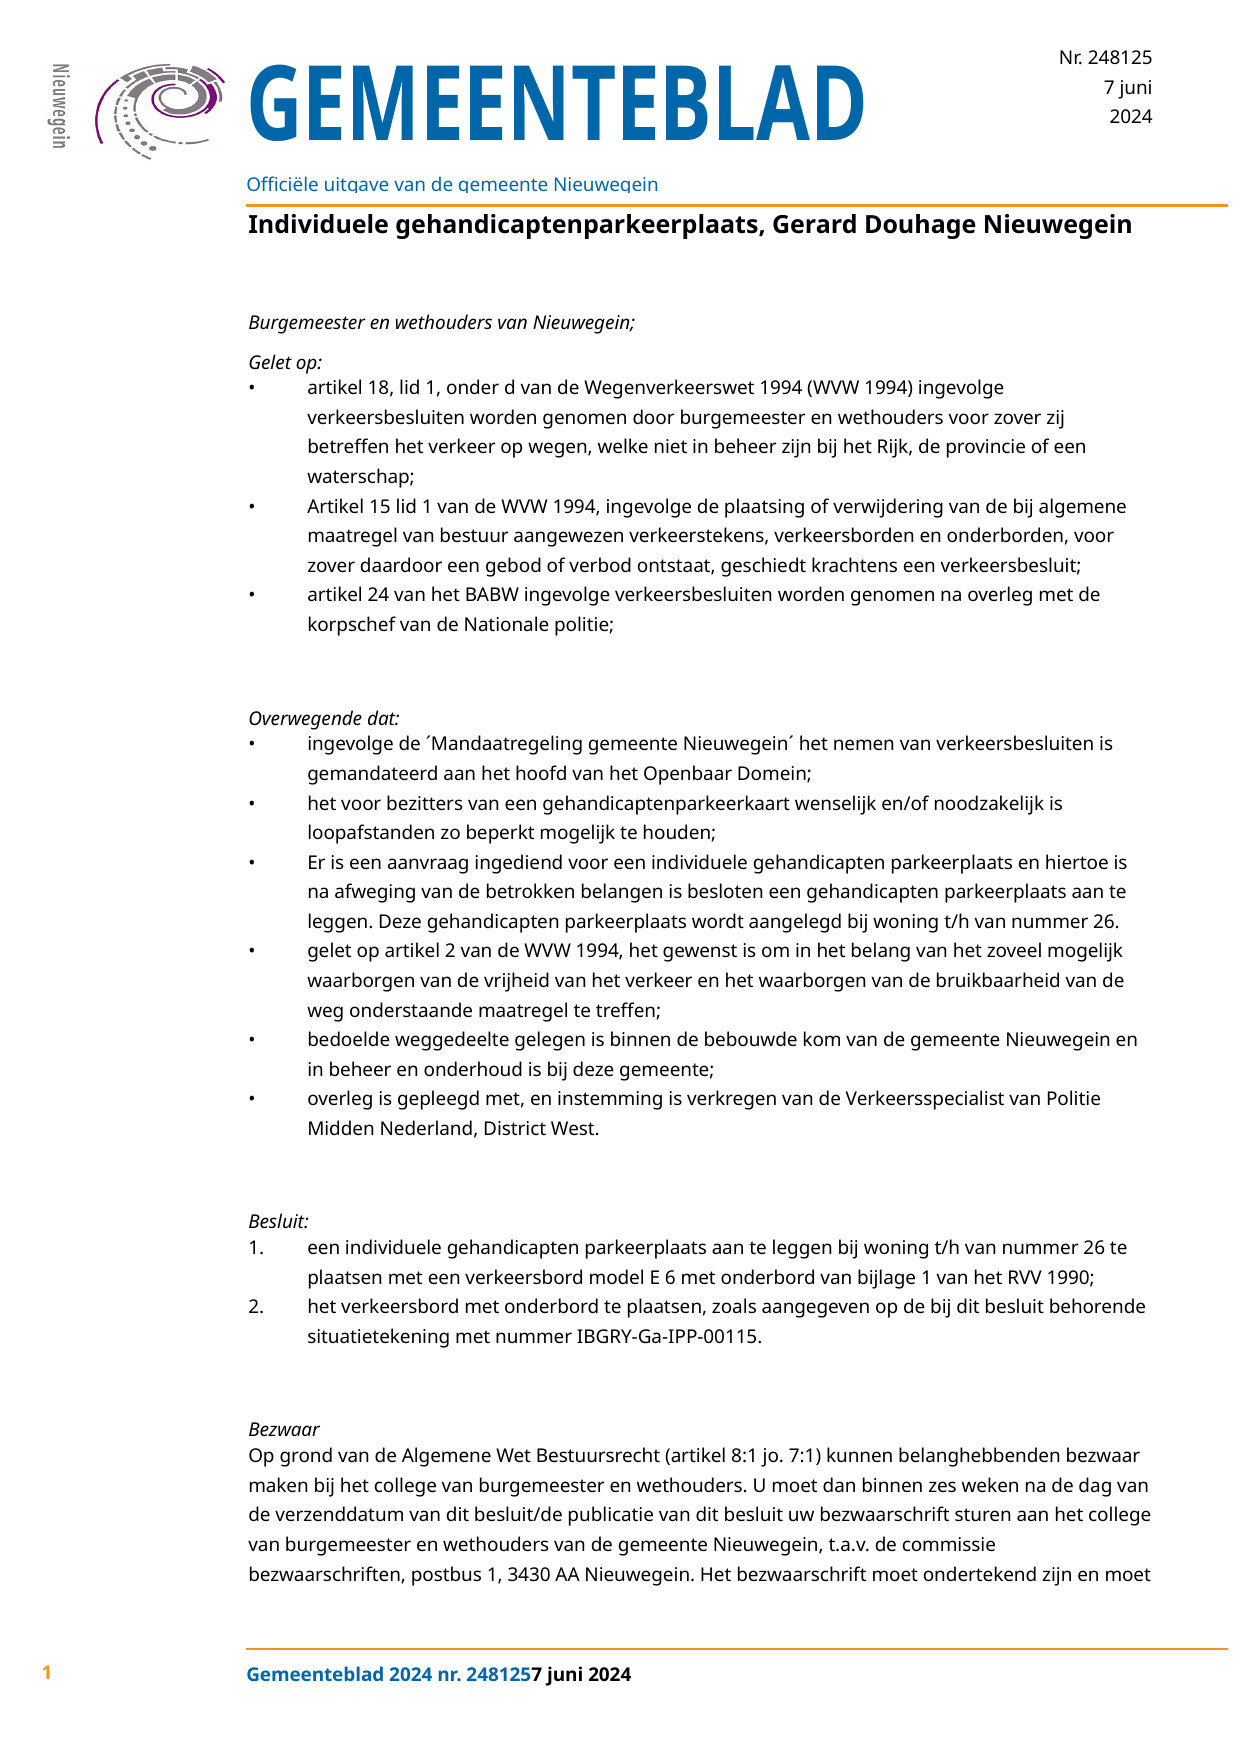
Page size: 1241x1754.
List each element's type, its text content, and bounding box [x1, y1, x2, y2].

list artikel 18, lid 1, onder d van de Wegenverkeerswet 1994 (WVW 1994) ingevolge verkeersbesluiten worden genomen door burgemeester en wethouders voor zover zij betreffen het verkeer op wegen, welke niet in beheer zijn bij het Rijk, de provincie of een waterschap; [248, 374, 1152, 489]
list overleg is gepleegd met, en instemming is verkregen van de Verkeersspecialist van Politie Midden Nederland, District West. [248, 1086, 1152, 1141]
list het verkeersbord met onderbord te plaatsen, zoals aangegeven op de bij dit besluit behorende situatietekening met nummer IBGRY-Ga-IPP-00115. [248, 1293, 1152, 1349]
text Op grond van de Algemene Wet Bestuursrecht (artikel 8:1 jo. 7:1) kunnen belanghebbenden bezwaar maken bij het college van burgemeester en wethouders. U moet dan binnen zes weken na de dag van de verzenddatum van dit besluit/de publicatie van dit besluit uw bezwaarschrift sturen aan het college van burgemeester en wethouders van de gemeente Nieuwegein, t.a.v. de commissie bezwaarschriften, postbus 1, 3430 AA Nieuwegein. Het bezwaarschrift moet ondertekend zijn en moet [248, 1442, 1152, 1586]
list een individuele gehandicapten parkeerplaats aan te leggen bij woning t/h van nummer 26 te plaatsen met een verkeersbord model E 6 met onderbord van bijlage 1 van het RVV 1990; [248, 1234, 1152, 1290]
list Artikel 15 lid 1 van de WVW 1994, ingevolge de plaatsing of verwijdering van de bij algemene maatregel van bestuur aangewezen verkeerstekens, verkeersborden en onderborden, voor zover daardoor een gebod of verbod ontstaat, geschiedt krachtens een verkeersbesluit; [248, 493, 1152, 578]
text Burgemeester en wethouders van Nieuwegein; [248, 309, 1152, 335]
picture [41, 47, 231, 172]
list gelet op artikel 2 van de WVW 1994, het gewenst is om in het belang van het zoveel mogelijk waarborgen van de vrijheid van het verkeer en het waarborgen van de bruikbaarheid van de weg onderstaande maatregel te treffen; [248, 938, 1152, 1022]
list ingevolge de ´Mandaatregeling gemeente Nieuwegein´ het nemen van verkeersbesluiten is gemandateerd aan het hoofd van het Openbaar Domein; [248, 731, 1152, 786]
list bedoelde weggedeelte gelegen is binnen de bebouwde kom van de gemeente Nieuwegein en in beheer en onderhoud is bij deze gemeente; [248, 1026, 1152, 1082]
text Individuele gehandicaptenparkeerplaats, Gerard Douhage Nieuwegein [248, 207, 1152, 241]
text Overwegende dat: [248, 705, 1152, 731]
list artikel 24 van het BABW ingevolge verkeersbesluiten worden genomen na overleg met de korpschef van de Nationale politie; [248, 582, 1152, 637]
list Er is een aanvraag ingediend voor een individuele gehandicapten parkeerplaats en hiertoe is na afweging van de betrokken belangen is besloten een gehandicapten parkeerplaats aan te leggen. Deze gehandicapten parkeerplaats wordt aangelegd bij woning t/h van nummer 26. [248, 849, 1152, 934]
list het voor bezitters van een gehandicaptenparkeerkaart wenselijk en/of noodzakelijk is loopafstanden zo beperkt mogelijk te houden; [248, 790, 1152, 845]
text Gelet op: [248, 349, 1152, 374]
text Bezwaar [248, 1417, 1152, 1442]
text Besluit: [248, 1209, 1152, 1234]
